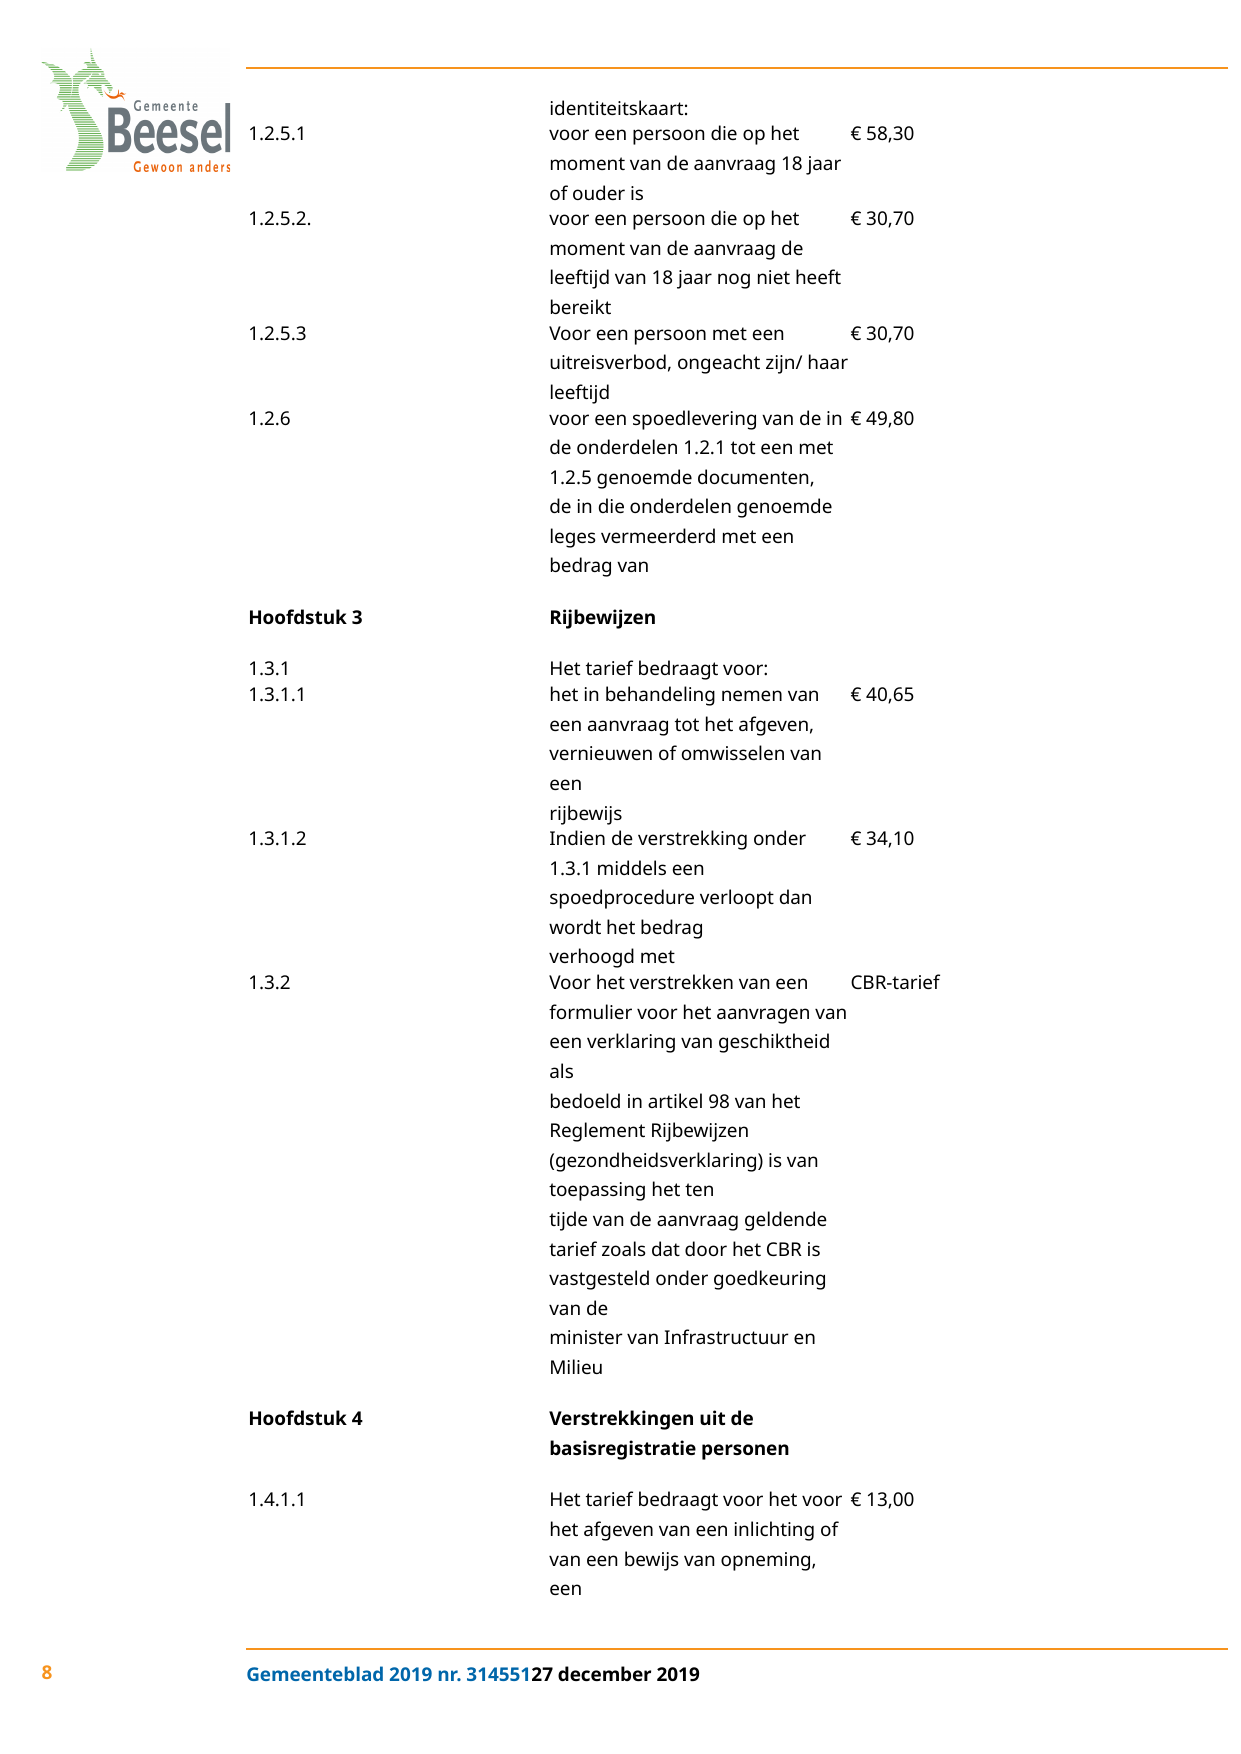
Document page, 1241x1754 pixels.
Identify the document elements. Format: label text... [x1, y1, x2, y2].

table_cell [850, 1461, 1152, 1487]
table_cell Het tarief bedraagt voor: [549, 656, 850, 681]
table_cell € 34,10 [850, 825, 1152, 969]
table_cell [850, 630, 1152, 656]
table_cell voor een spoedlevering van de in de onderdelen 1.2.1 tot een met 1.2.5 genoemde documenten, de in die onderdelen genoemde leges vermeerderd met een bedrag van [549, 405, 850, 578]
table_cell € 58,30 [850, 121, 1152, 205]
table_cell 1.2.5.1 [248, 121, 549, 205]
table_cell [549, 1461, 850, 1487]
table_cell Verstrekkingen uit de basisregistratie personen [549, 1406, 850, 1461]
table_cell [850, 604, 1152, 630]
table_cell Hoofdstuk 3 [248, 604, 549, 630]
table_cell [850, 579, 1152, 604]
table_cell [248, 95, 549, 121]
table_cell 1.2.5.3 [248, 320, 549, 405]
table_cell Hoofdstuk 4 [248, 1406, 549, 1461]
table_cell Voor het verstrekken van een formulier voor het aanvragen van een verklaring van geschiktheid als bedoeld in artikel 98 van het Reglement Rijbewijzen (gezondheidsverklaring) is van toepassing het ten tijde van de aanvraag geldende tarief zoals dat door het CBR is vastgesteld onder goedkeuring van de minister van Infrastructuur en Milieu [549, 970, 850, 1380]
table_cell Indien de verstrekking onder 1.3.1 middels een spoedprocedure verloopt dan wordt het bedrag verhoogd met [549, 825, 850, 969]
table_cell Rijbewijzen [549, 604, 850, 630]
table_cell € 49,80 [850, 405, 1152, 578]
table_cell € 40,65 [850, 681, 1152, 825]
table_cell 1.2.5.2. [248, 205, 549, 320]
table_cell [248, 1461, 549, 1487]
table_cell 1.3.1 [248, 656, 549, 681]
table_cell [248, 1380, 549, 1406]
table_cell 1.4.1.1 [248, 1487, 549, 1601]
table_cell 1.2.6 [248, 405, 549, 578]
table_cell Voor een persoon met een uitreisverbod, ongeacht zijn/ haar leeftijd [549, 320, 850, 405]
table_cell identiteitskaart: [549, 95, 850, 121]
table_cell [248, 579, 549, 604]
table_cell [549, 1380, 850, 1406]
table_cell [850, 95, 1152, 121]
table_cell 1.3.1.2 [248, 825, 549, 969]
table_cell CBR-tarief [850, 970, 1152, 1380]
table_cell 1.3.1.1 [248, 681, 549, 825]
table_cell € 30,70 [850, 205, 1152, 320]
table_cell [850, 1380, 1152, 1406]
table_cell [248, 630, 549, 656]
table_cell voor een persoon die op het moment van de aanvraag 18 jaar of ouder is [549, 121, 850, 205]
table_cell 1.3.2 [248, 970, 549, 1380]
table_cell [850, 656, 1152, 681]
picture [41, 47, 231, 172]
table_cell [549, 579, 850, 604]
table_cell Het tarief bedraagt voor het voor het afgeven van een inlichting of van een bewijs van opneming, een [549, 1487, 850, 1601]
table_cell [549, 630, 850, 656]
table_cell € 30,70 [850, 320, 1152, 405]
table_cell [850, 1406, 1152, 1461]
table_cell voor een persoon die op het moment van de aanvraag de leeftijd van 18 jaar nog niet heeft bereikt [549, 205, 850, 320]
table_cell € 13,00 [850, 1487, 1152, 1601]
table_cell het in behandeling nemen van een aanvraag tot het afgeven, vernieuwen of omwisselen van een rijbewijs [549, 681, 850, 825]
